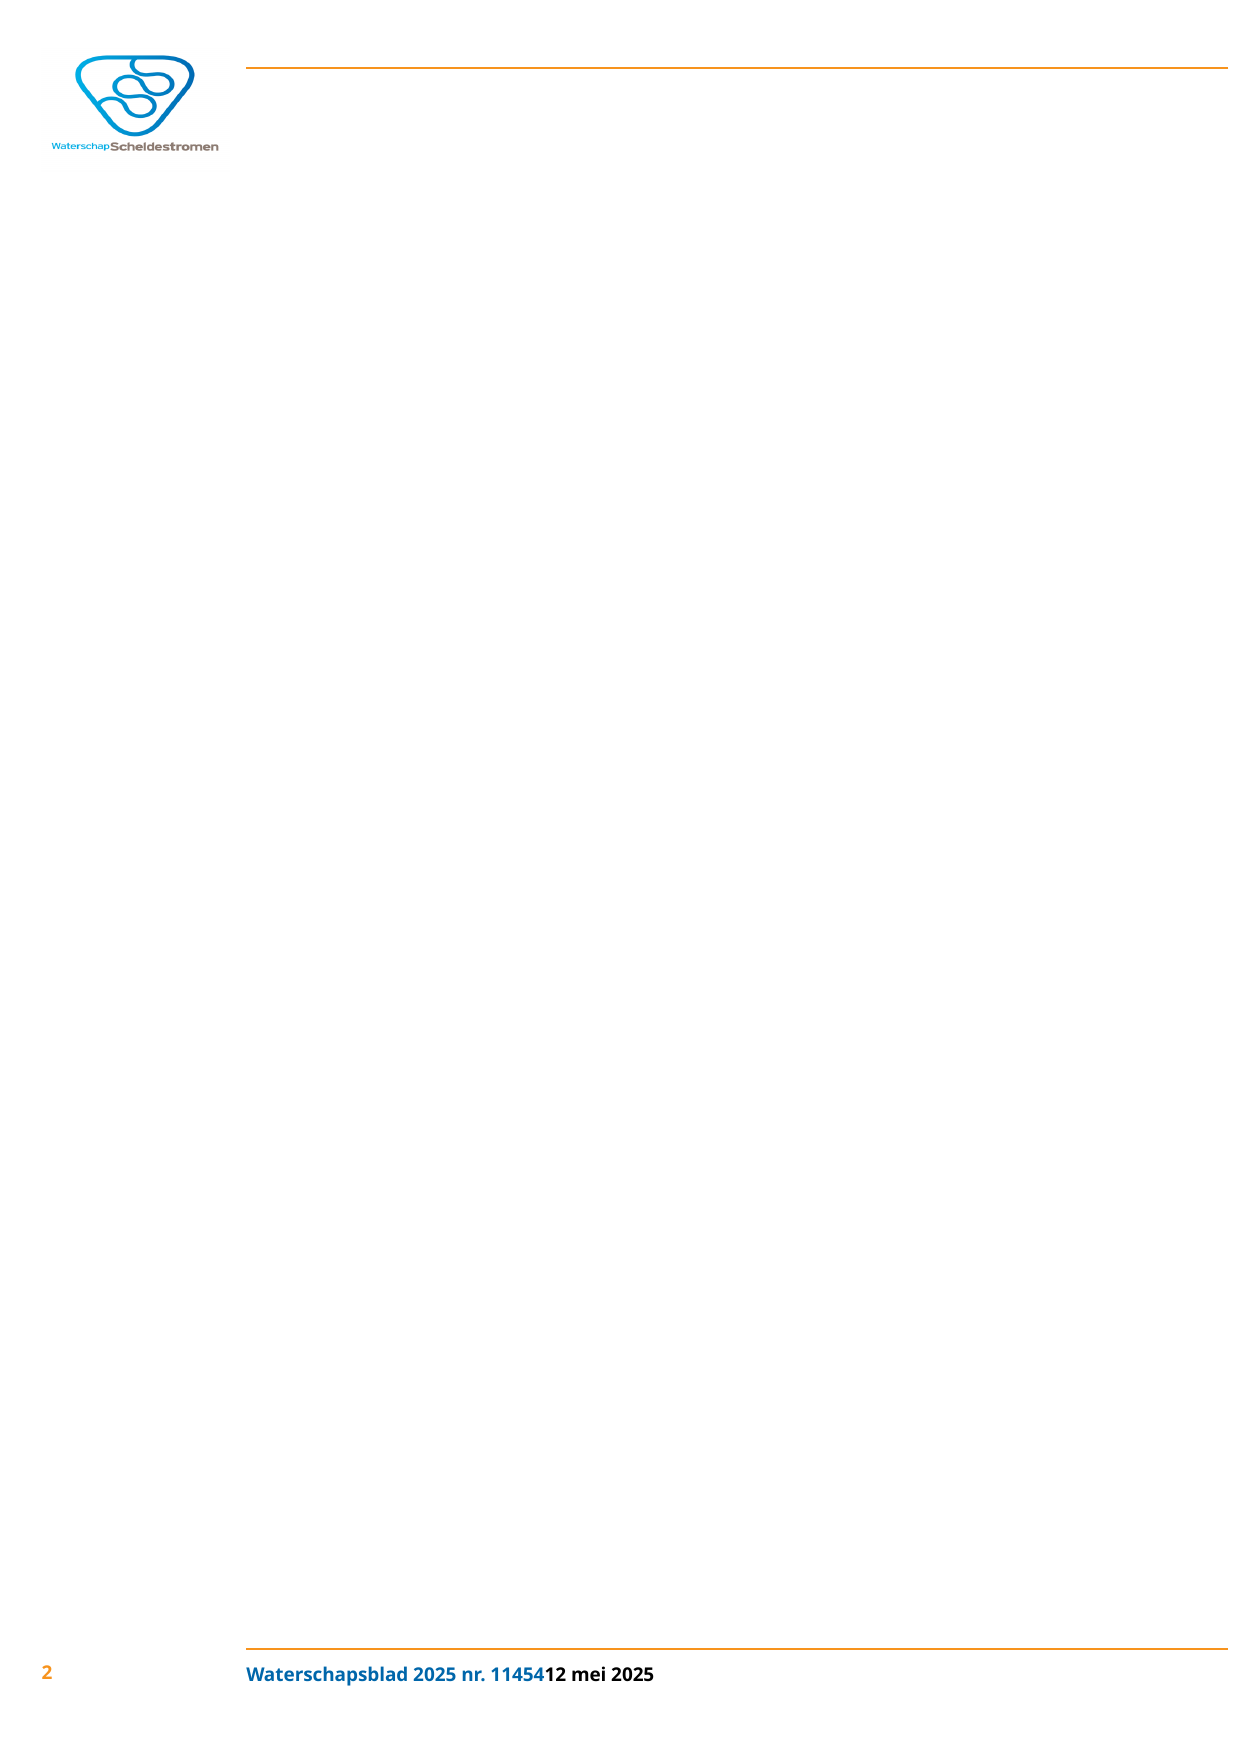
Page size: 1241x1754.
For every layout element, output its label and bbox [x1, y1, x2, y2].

picture [41, 47, 231, 172]
